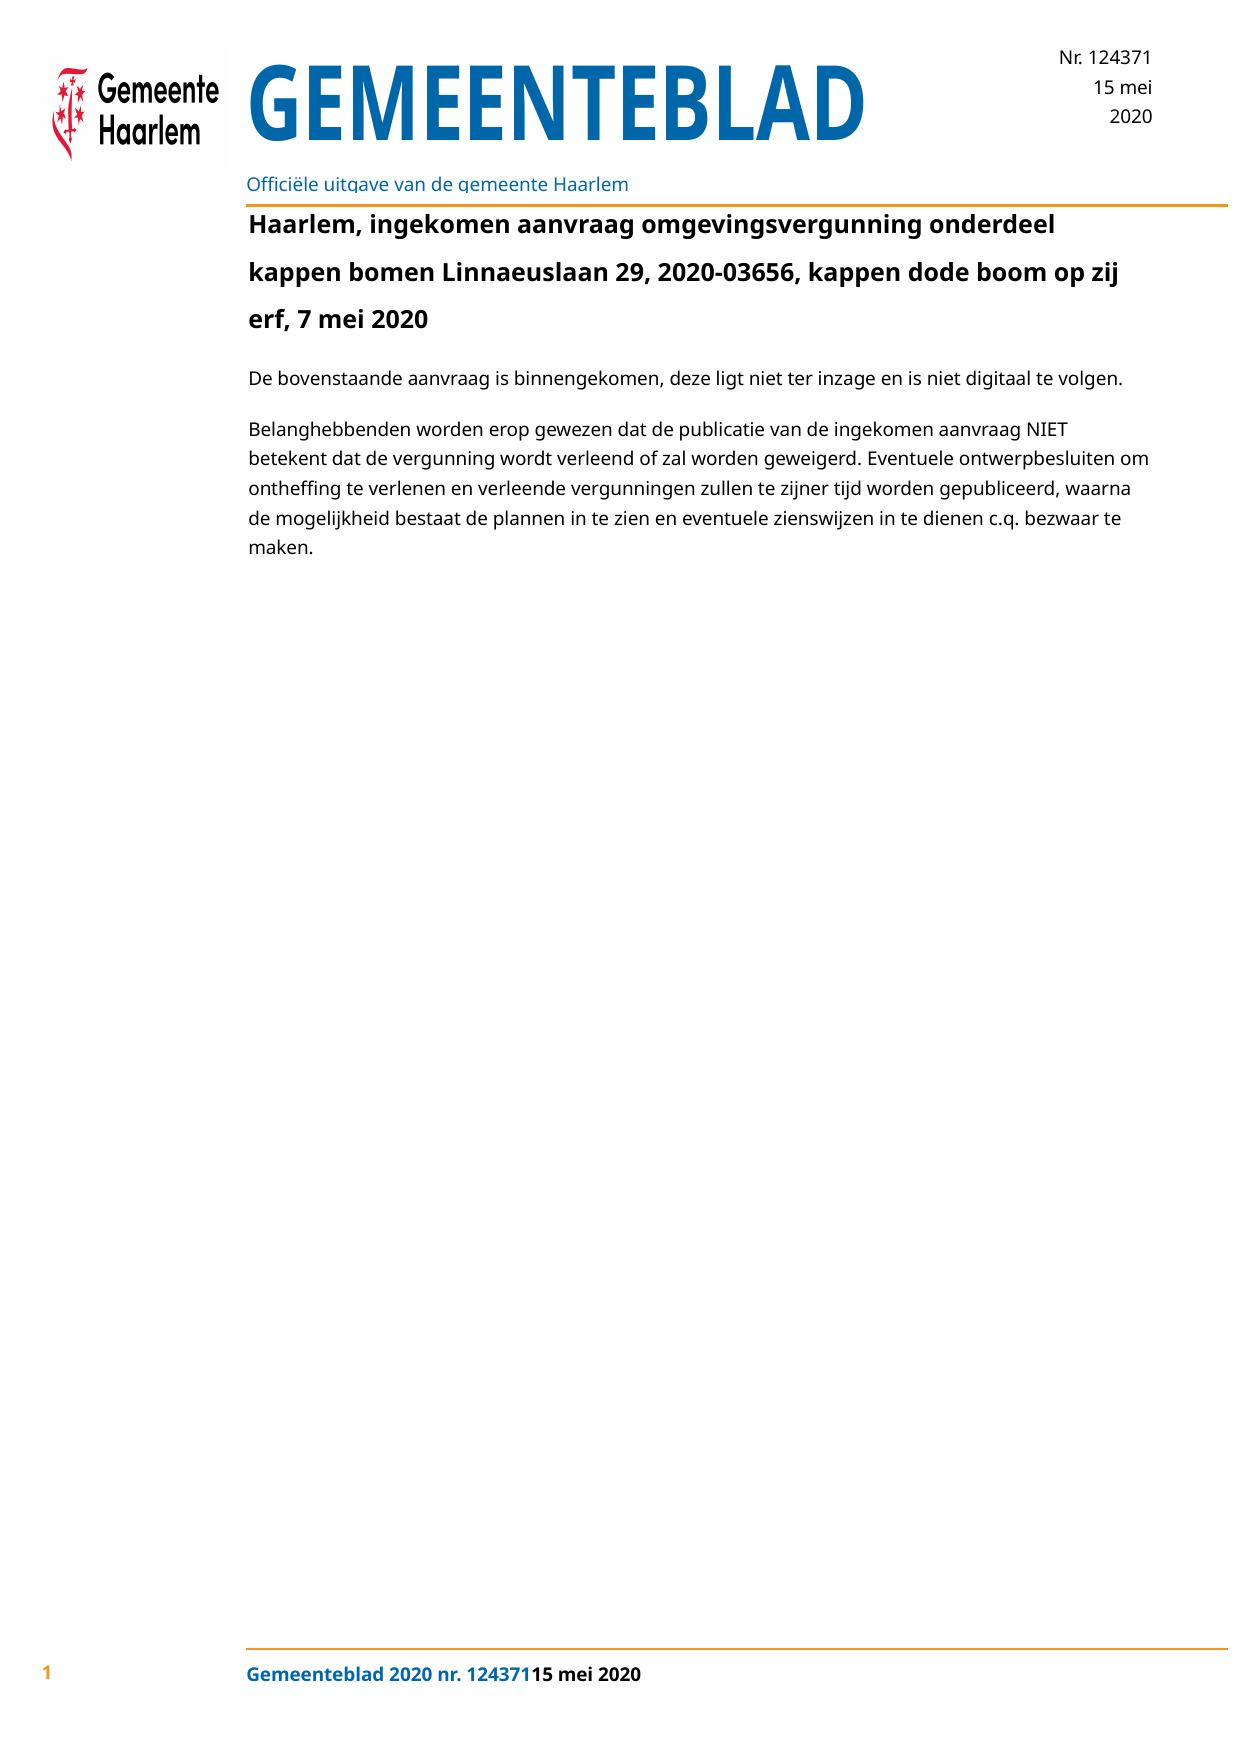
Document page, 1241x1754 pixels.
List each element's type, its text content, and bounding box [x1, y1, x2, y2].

text De bovenstaande aanvraag is binnengekomen, deze ligt niet ter inzage en is niet digitaal te volgen. [248, 366, 1152, 391]
text Haarlem, ingekomen aanvraag omgevingsvergunning onderdeel kappen bomen Linnaeuslaan 29, 2020-03656, kappen dode boom op zij erf, 7 mei 2020 [248, 207, 1152, 336]
text Belanghebbenden worden erop gewezen dat de publicatie van de ingekomen aanvraag NIET betekent dat de vergunning wordt verleend of zal worden geweigerd. Eventuele ontwerpbesluiten om ontheffing te verlenen en verleende vergunningen zullen te zijner tijd worden gepubliceerd, waarna de mogelijkheid bestaat de plannen in te zien en eventuele zienswijzen in te dienen c.q. bezwaar te maken. [248, 416, 1152, 560]
picture [41, 47, 231, 172]
